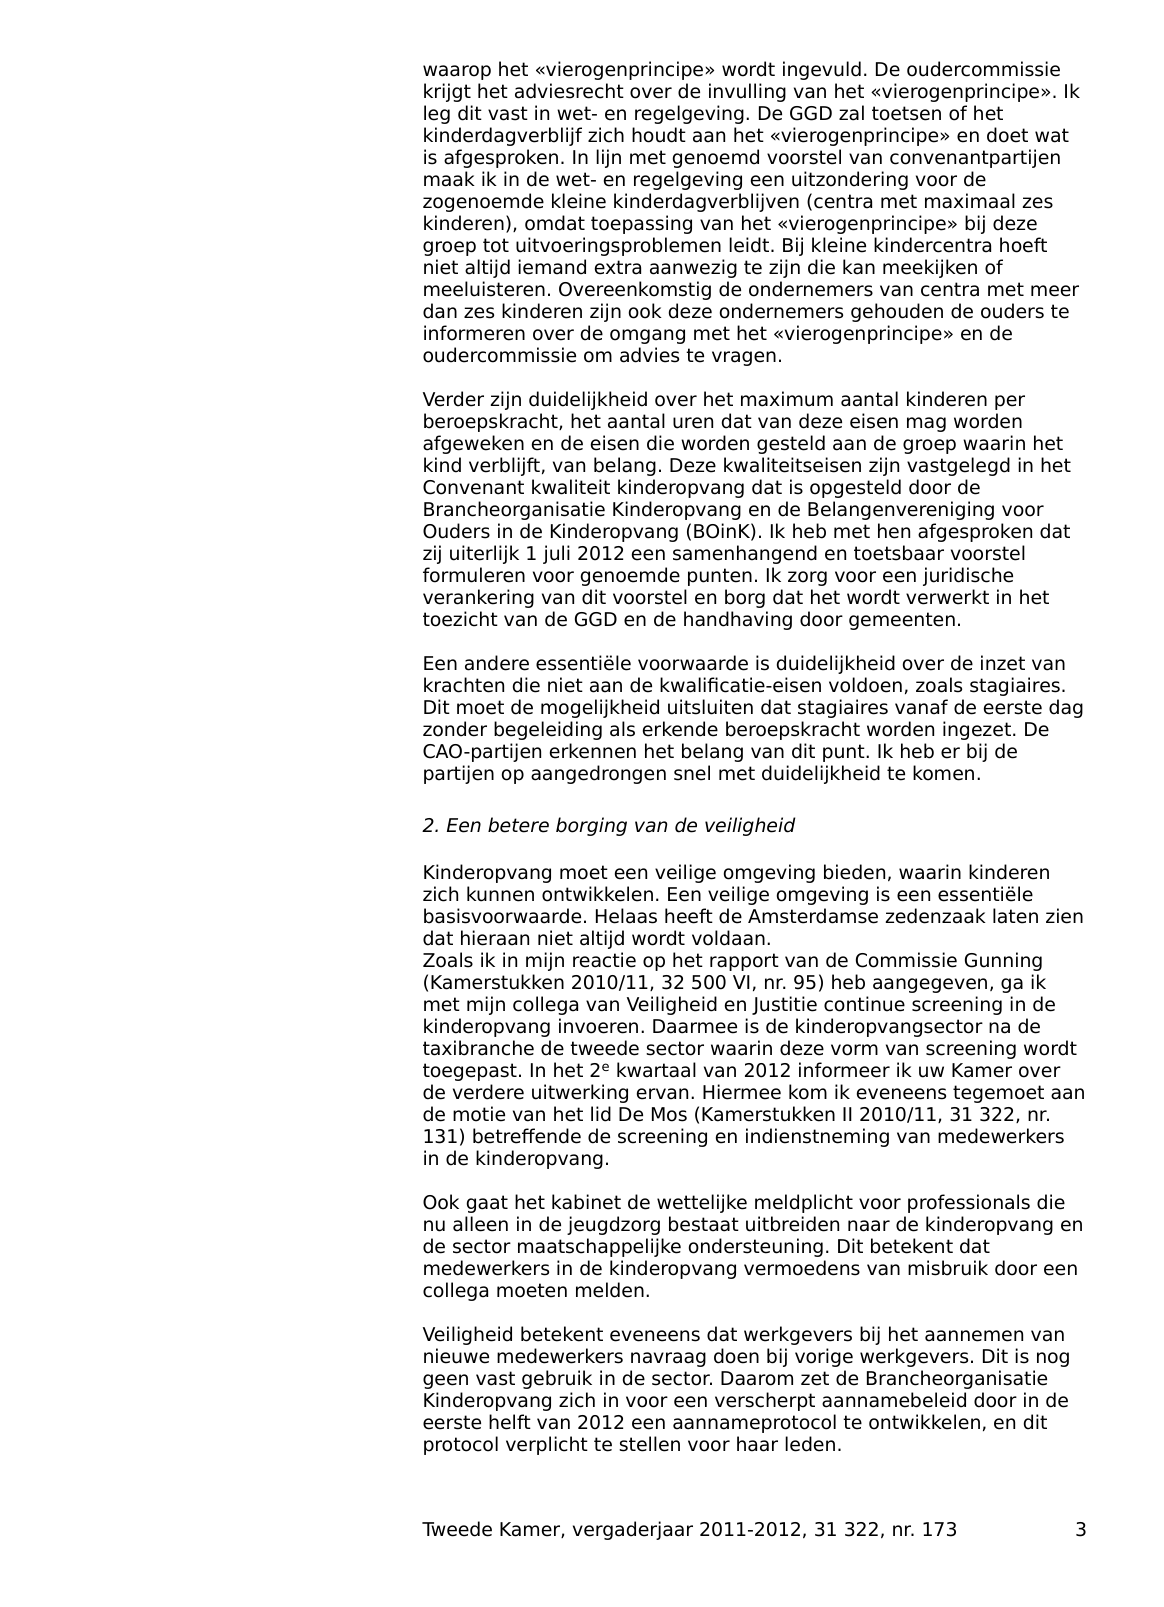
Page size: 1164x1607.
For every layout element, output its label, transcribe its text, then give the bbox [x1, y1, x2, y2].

text Een andere essentiële voorwaarde is duidelijkheid over de inzet van krachten die niet aan de kwalificatie-eisen voldoen, zoals stagiaires. Dit moet de mogelijkheid uitsluiten dat stagiaires vanaf de eerste dag zonder begeleiding als erkende beroepskracht worden ingezet. De CAO-partijen erkennen het belang van dit punt. Ik heb er bij de partijen op aangedrongen snel met duidelijkheid te komen. [422, 653, 1087, 785]
text Veiligheid betekent eveneens dat werkgevers bij het aannemen van nieuwe medewerkers navraag doen bij vorige werkgevers. Dit is nog geen vast gebruik in de sector. Daarom zet de Brancheorganisatie Kinderopvang zich in voor een verscherpt aannamebeleid door in de eerste helft van 2012 een aannameprotocol te ontwikkelen, en dit protocol verplicht te stellen voor haar leden. [422, 1324, 1087, 1456]
text Ook gaat het kabinet de wettelijke meldplicht voor professionals die nu alleen in de jeugdzorg bestaat uitbreiden naar de kinderopvang en de sector maatschappelijke ondersteuning. Dit betekent dat medewerkers in de kinderopvang vermoedens van misbruik door een collega moeten melden. [422, 1192, 1087, 1302]
text Verder zijn duidelijkheid over het maximum aantal kinderen per beroepskracht, het aantal uren dat van deze eisen mag worden afgeweken en de eisen die worden gesteld aan de groep waarin het kind verblijft, van belang. Deze kwaliteitseisen zijn vastgelegd in het Convenant kwaliteit kinderopvang dat is opgesteld door de Brancheorganisatie Kinderopvang en de Belangenvereniging voor Ouders in de Kinderopvang (BOinK). Ik heb met hen afgesproken dat zij uiterlijk 1 juli 2012 een samenhangend en toetsbaar voorstel formuleren voor genoemde punten. Ik zorg voor een juridische verankering van dit voorstel en borg dat het wordt verwerkt in het toezicht van de GGD en de handhaving door gemeenten. [422, 389, 1087, 631]
text Kinderopvang moet een veilige omgeving bieden, waarin kinderen zich kunnen ontwikkelen. Een veilige omgeving is een essentiële basisvoorwaarde. Helaas heeft de Amsterdamse zedenzaak laten zien dat hieraan niet altijd wordt voldaan. [422, 862, 1087, 950]
text Zoals ik in mijn reactie op het rapport van de Commissie Gunning (Kamerstukken 2010/11, 32 500 VI, nr. 95) heb aangegeven, ga ik met mijn collega van Veiligheid en Justitie continue screening in de kinderopvang invoeren. Daarmee is de kinderopvangsector na de taxibranche de tweede sector waarin deze vorm van screening wordt toegepast. In het 2e kwartaal van 2012 informeer ik uw Kamer over de verdere uitwerking ervan. Hiermee kom ik eveneens tegemoet aan de motie van het lid De Mos (Kamerstukken II 2010/11, 31 322, nr. 131) betreffende de screening en indienstneming van medewerkers in de kinderopvang. [422, 950, 1087, 1169]
text waarop het «vierogenprincipe» wordt ingevuld. De oudercommissie krijgt het adviesrecht over de invulling van het «vierogenprincipe». Ik leg dit vast in wet- en regelgeving. De GGD zal toetsen of het kinderdagverblijf zich houdt aan het «vierogenprincipe» en doet wat is afgesproken. In lijn met genoemd voorstel van convenantpartijen maak ik in de wet- en regelgeving een uitzondering voor de zogenoemde kleine kinderdagverblijven (centra met maximaal zes kinderen), omdat toepassing van het «vierogenprincipe» bij deze groep tot uitvoeringsproblemen leidt. Bij kleine kindercentra hoeft niet altijd iemand extra aanwezig te zijn die kan meekijken of meeluisteren. Overeenkomstig de ondernemers van centra met meer dan zes kinderen zijn ook deze ondernemers gehouden de ouders te informeren over de omgang met het «vierogenprincipe» en de oudercommissie om advies te vragen. [422, 59, 1087, 367]
subtitle 2. Een betere borging van de veiligheid [422, 815, 1087, 837]
